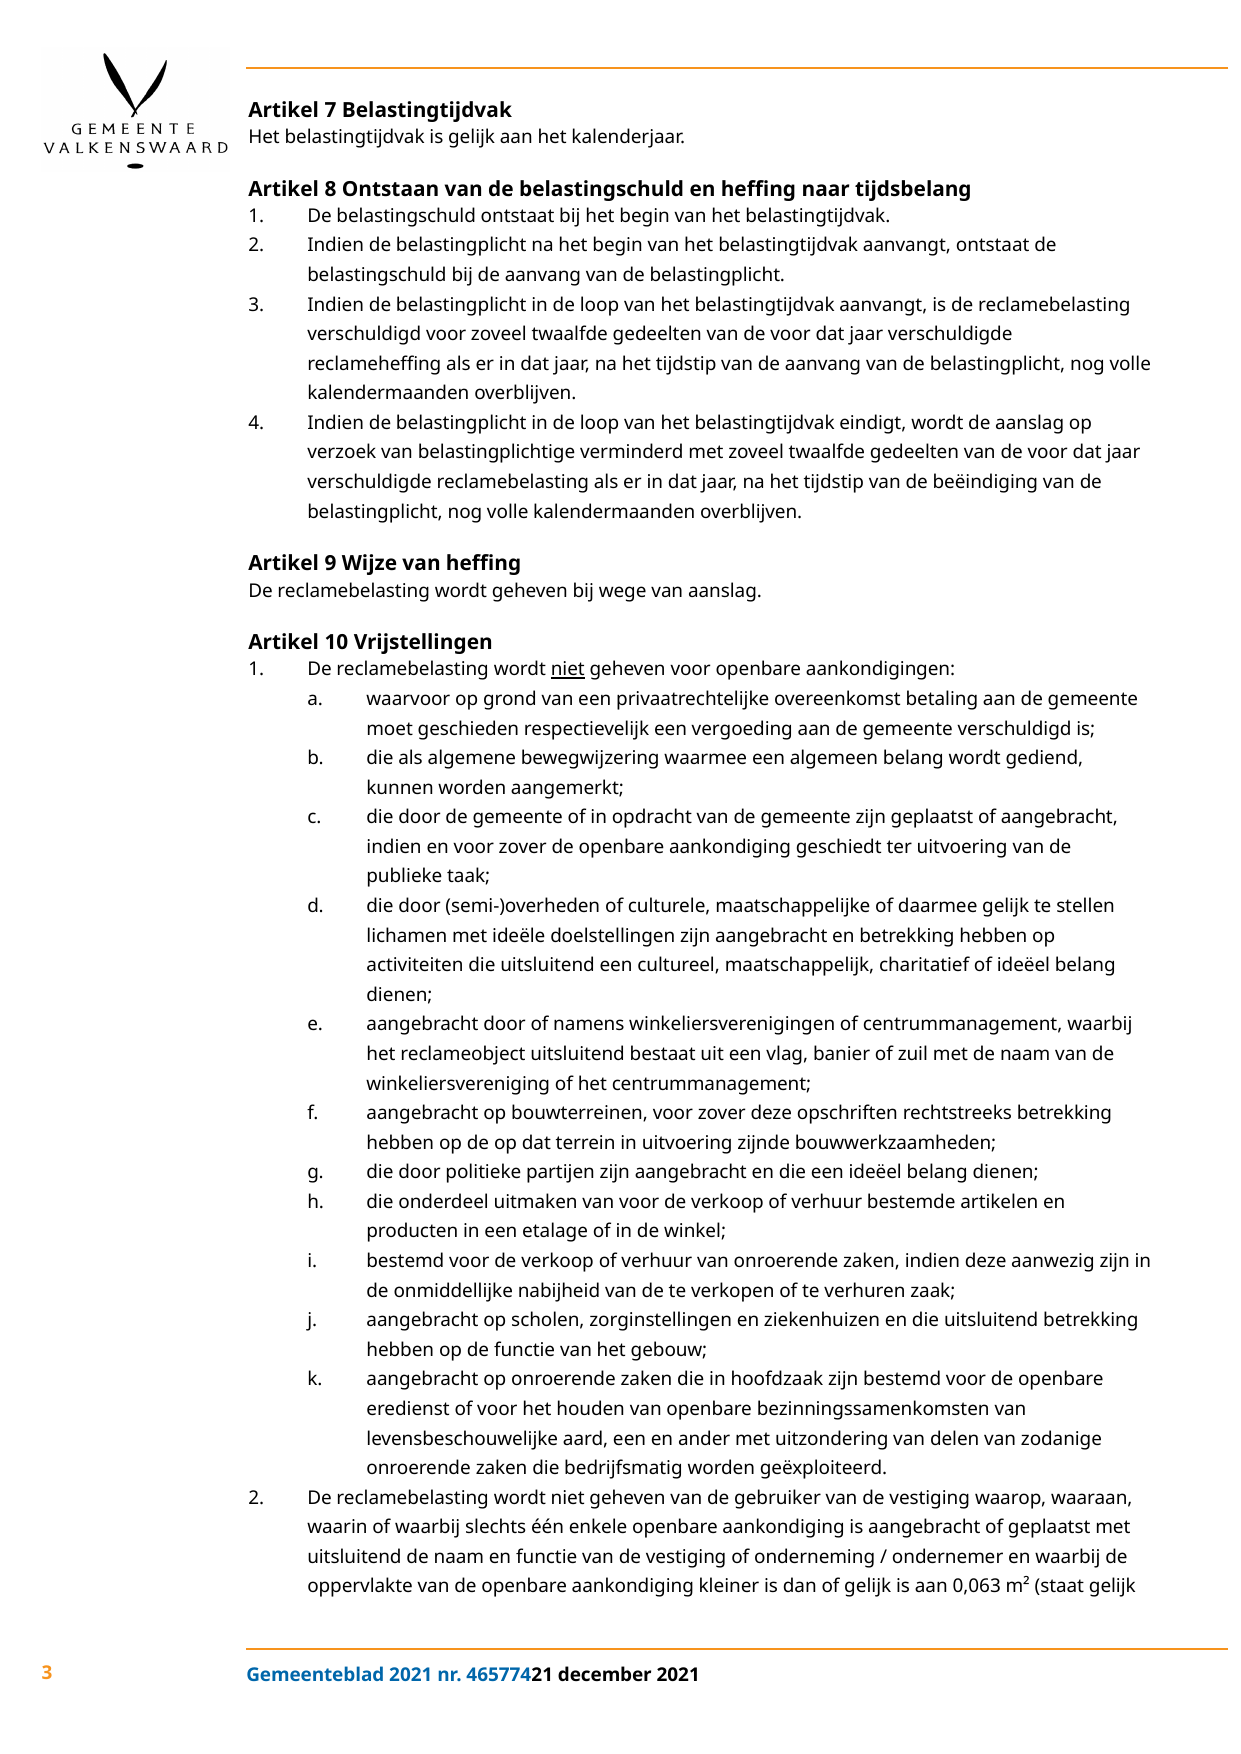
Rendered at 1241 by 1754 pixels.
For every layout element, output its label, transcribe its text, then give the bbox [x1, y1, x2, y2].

text Artikel 9 Wijze van heffing [248, 548, 1152, 577]
list die onderdeel uitmaken van voor de verkoop of verhuur bestemde artikelen en producten in een etalage of in de winkel; [307, 1188, 1152, 1243]
picture [41, 47, 231, 172]
list Indien de belastingplicht na het begin van het belastingtijdvak aanvangt, ontstaat de belastingschuld bij de aanvang van de belastingplicht. [248, 232, 1152, 287]
list die door de gemeente of in opdracht van de gemeente zijn geplaatst of aangebracht, indien en voor zover de openbare aankondiging geschiedt ter uitvoering van de publieke taak; [307, 803, 1152, 888]
list die door politieke partijen zijn aangebracht en die een ideëel belang dienen; [307, 1158, 1152, 1184]
list De reclamebelasting wordt niet geheven voor openbare aankondigingen: [248, 656, 1152, 681]
list die door (semi-)overheden of culturele, maatschappelijke of daarmee gelijk te stellen lichamen met ideële doelstellingen zijn aangebracht en betrekking hebben op activiteiten die uitsluitend een cultureel, maatschappelijk, charitatief of ideëel belang dienen; [307, 892, 1152, 1007]
list Indien de belastingplicht in de loop van het belastingtijdvak aanvangt, is de reclamebelasting verschuldigd voor zoveel twaalfde gedeelten van de voor dat jaar verschuldigde reclameheffing als er in dat jaar, na het tijdstip van de aanvang van de belastingplicht, nog volle kalendermaanden overblijven. [248, 291, 1152, 405]
list aangebracht op scholen, zorginstellingen en ziekenhuizen en die uitsluitend betrekking hebben op de functie van het gebouw; [307, 1306, 1152, 1362]
list aangebracht op bouwterreinen, voor zover deze opschriften rechtstreeks betrekking hebben op de op dat terrein in uitvoering zijnde bouwwerkzaamheden; [307, 1099, 1152, 1155]
text Artikel 7 Belastingtijdvak [248, 95, 1152, 123]
text Artikel 8 Ontstaan van de belastingschuld en heffing naar tijdsbelang [248, 174, 1152, 202]
list Indien de belastingplicht in de loop van het belastingtijdvak eindigt, wordt de aanslag op verzoek van belastingplichtige verminderd met zoveel twaalfde gedeelten van de voor dat jaar verschuldigde reclamebelasting als er in dat jaar, na het tijdstip van de beëindiging van de belastingplicht, nog volle kalendermaanden overblijven. [248, 409, 1152, 524]
list waarvoor op grond van een privaatrechtelijke overeenkomst betaling aan de gemeente moet geschieden respectievelijk een vergoeding aan de gemeente verschuldigd is; [307, 685, 1152, 741]
text Het belastingtijdvak is gelijk aan het kalenderjaar. [248, 123, 1152, 149]
list aangebracht door of namens winkeliersverenigingen of centrummanagement, waarbij het reclameobject uitsluitend bestaat uit een vlag, banier of zuil met de naam van de winkeliersvereniging of het centrummanagement; [307, 1011, 1152, 1096]
list bestemd voor de verkoop of verhuur van onroerende zaken, indien deze aanwezig zijn in de onmiddellijke nabijheid van de te verkopen of te verhuren zaak; [307, 1247, 1152, 1303]
text De reclamebelasting wordt geheven bij wege van aanslag. [248, 577, 1152, 602]
list aangebracht op onroerende zaken die in hoofdzaak zijn bestemd voor de openbare eredienst of voor het houden van openbare bezinningssamenkomsten van levensbeschouwelijke aard, een en ander met uitzondering van delen van zodanige onroerende zaken die bedrijfsmatig worden geëxploiteerd. [307, 1366, 1152, 1480]
list die als algemene bewegwijzering waarmee een algemeen belang wordt gediend, kunnen worden aangemerkt; [307, 744, 1152, 800]
list De belastingschuld ontstaat bij het begin van het belastingtijdvak. [248, 202, 1152, 228]
list De reclamebelasting wordt niet geheven van de gebruiker van de vestiging waarop, waaraan, waarin of waarbij slechts één enkele openbare aankondiging is aangebracht of geplaatst met uitsluitend de naam en functie van de vestiging of onderneming / ondernemer en waarbij de oppervlakte van de openbare aankondiging kleiner is dan of gelijk is aan 0,063 m² (staat gelijk [248, 1484, 1152, 1598]
text Artikel 10 Vrijstellingen [248, 627, 1152, 656]
